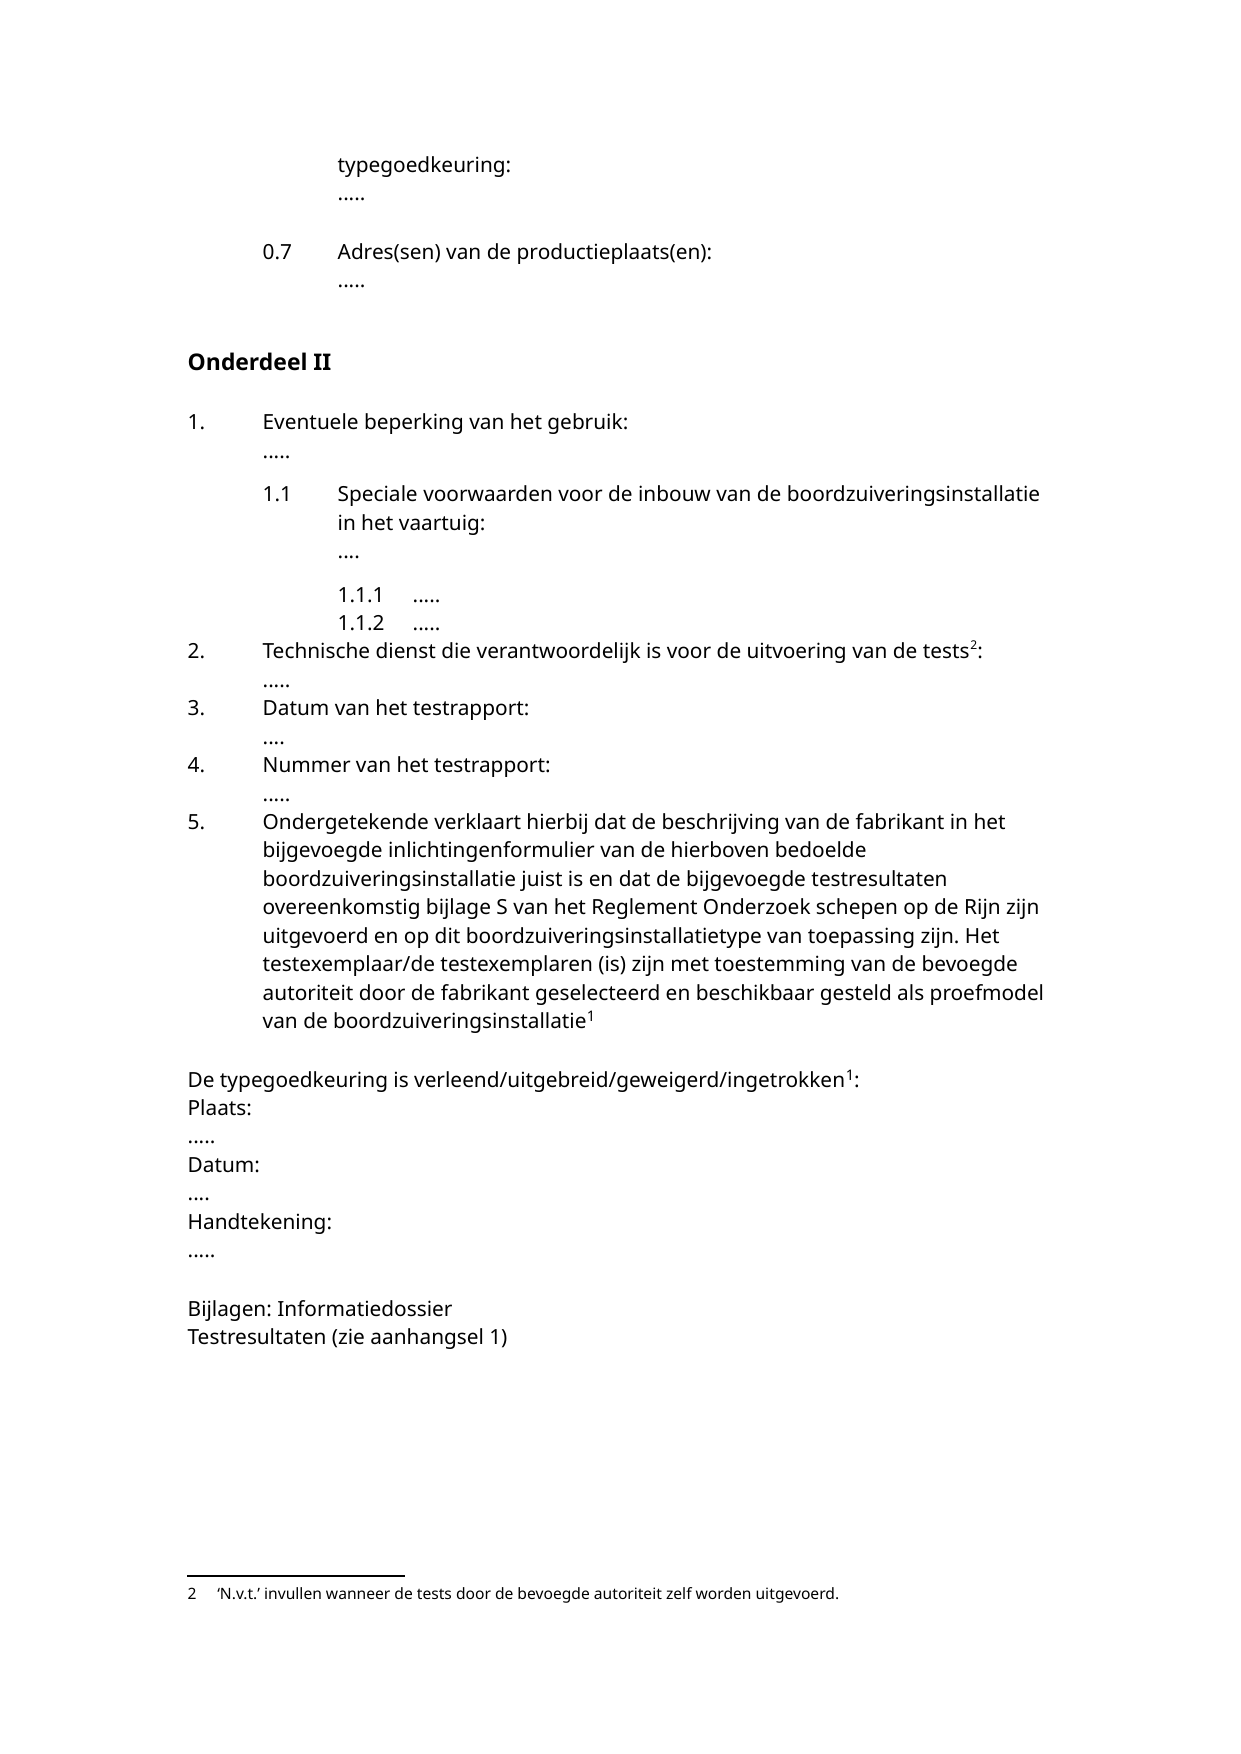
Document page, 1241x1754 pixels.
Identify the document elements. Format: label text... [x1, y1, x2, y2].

text Bijlagen: Informatiedossier [187, 1294, 1053, 1322]
list ..... [262, 265, 1053, 294]
list .... [187, 722, 1053, 750]
list Adres(sen) van de productieplaats(en): [262, 237, 1053, 265]
list ‘N.v.t.’ invullen wanneer de tests door de bevoegde autoriteit zelf worden uitgevoerd. [187, 1575, 1053, 1604]
list ..... [337, 608, 1053, 637]
list ..... [187, 779, 1053, 807]
list ..... [187, 665, 1053, 693]
list ..... [262, 178, 1053, 207]
text Testresultaten (zie aanhangsel 1) [187, 1322, 1053, 1351]
list Speciale voorwaarden voor de inbouw van de boordzuiveringsinstallatie in het vaartuig: [262, 479, 1053, 536]
list ..... [187, 436, 1053, 464]
list Datum van het testrapport: [187, 693, 1053, 722]
list ..... [337, 580, 1053, 608]
list Nummer van het testrapport: [187, 750, 1053, 779]
text Handtekening: [187, 1207, 1053, 1235]
list Technische dienst die verantwoordelijk is voor de uitvoering van de tests: [187, 637, 1053, 665]
text De typegoedkeuring is verleend/uitgebreid/geweigerd/ingetrokken1: [187, 1065, 1053, 1093]
text Plaats: [187, 1093, 1053, 1122]
list Eventuele beperking van het gebruik: [187, 407, 1053, 436]
text ..... [187, 1235, 1053, 1264]
text Datum: [187, 1150, 1053, 1178]
list Ondergetekende verklaart hierbij dat de beschrijving van de fabrikant in het bijgevoegde inlichtingenformulier van de hierboven bedoelde boordzuiveringsinstallatie juist is en dat de bijgevoegde testresultaten overeenkomstig bijlage S van het Reglement Onderzoek schepen op de Rijn zijn uitgevoerd en op dit boordzuiveringsinstallatietype van toepassing zijn. Het testexemplaar/de testexemplaren (is) zijn met toestemming van de bevoegde autoriteit door de fabrikant geselecteerd en beschikbaar gesteld als proefmodel van de boordzuiveringsinstallatie1 [187, 807, 1053, 1035]
text .... [187, 1178, 1053, 1207]
list typegoedkeuring: [262, 150, 1053, 178]
text ..... [187, 1122, 1053, 1150]
list .... [262, 536, 1053, 565]
subtitle Onderdeel II [187, 346, 1053, 377]
